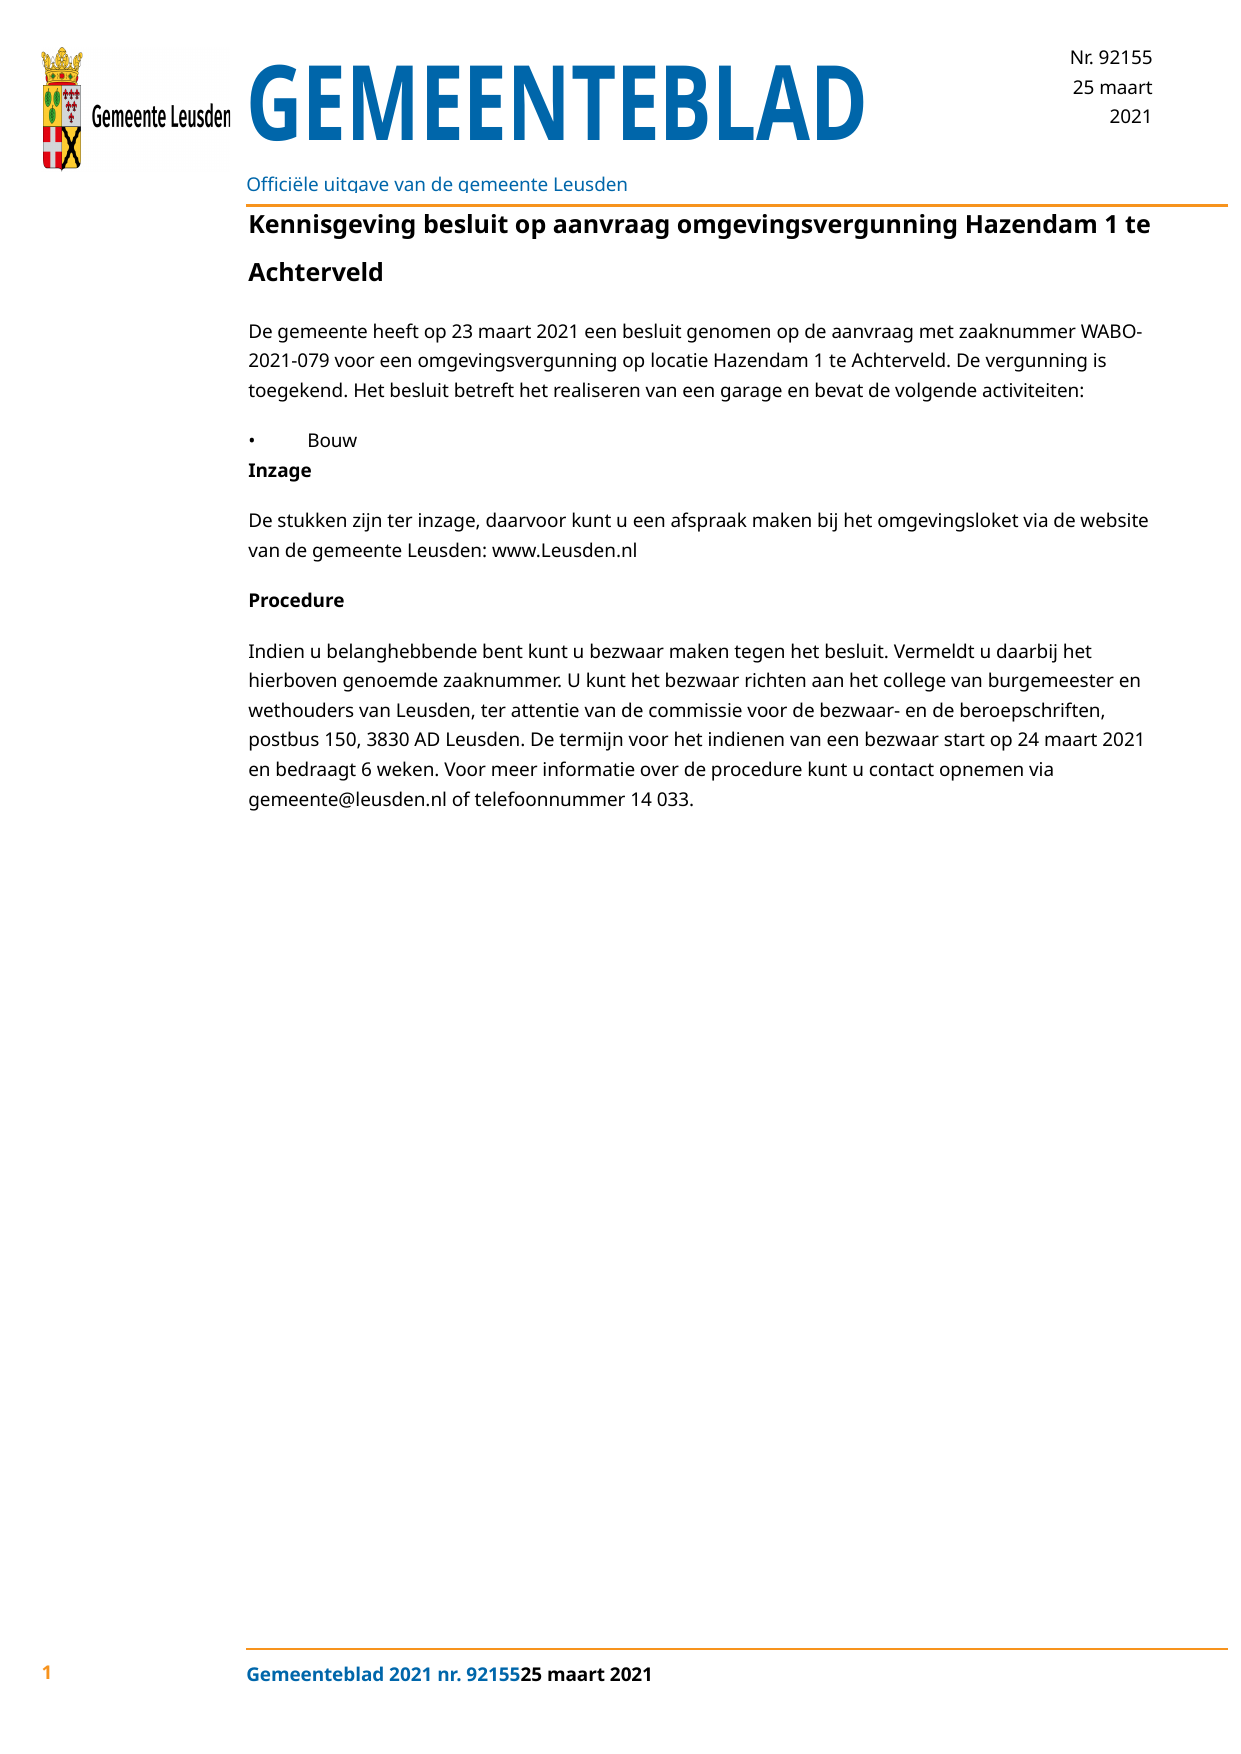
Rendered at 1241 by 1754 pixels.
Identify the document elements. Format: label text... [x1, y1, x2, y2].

text Indien u belanghebbende bent kunt u bezwaar maken tegen het besluit. Vermeldt u daarbij het hierboven genoemde zaaknummer. U kunt het bezwaar richten aan het college van burgemeester en wethouders van Leusden, ter attentie van de commissie voor de bezwaar- en de beroepschriften, postbus 150, 3830 AD Leusden. De termijn voor het indienen van een bezwaar start op 24 maart 2021 en bedraagt 6 weken. Voor meer informatie over de procedure kunt u contact opnemen via gemeente@leusden.nl of telefoonnummer 14 033. [248, 638, 1152, 812]
text Inzage [248, 457, 1152, 483]
list Bouw [248, 427, 1152, 453]
text Procedure [248, 587, 1152, 613]
picture [41, 47, 231, 172]
text De gemeente heeft op 23 maart 2021 een besluit genomen op de aanvraag met zaaknummer WABO-2021-079 voor een omgevingsvergunning op locatie Hazendam 1 te Achterveld. De vergunning is toegekend. Het besluit betreft het realiseren van een garage en bevat de volgende activiteiten: [248, 318, 1152, 403]
text Kennisgeving besluit op aanvraag omgevingsvergunning Hazendam 1 te Achterveld [248, 207, 1152, 288]
text De stukken zijn ter inzage, daarvoor kunt u een afspraak maken bij het omgevingsloket via de website van de gemeente Leusden: www.Leusden.nl [248, 507, 1152, 563]
